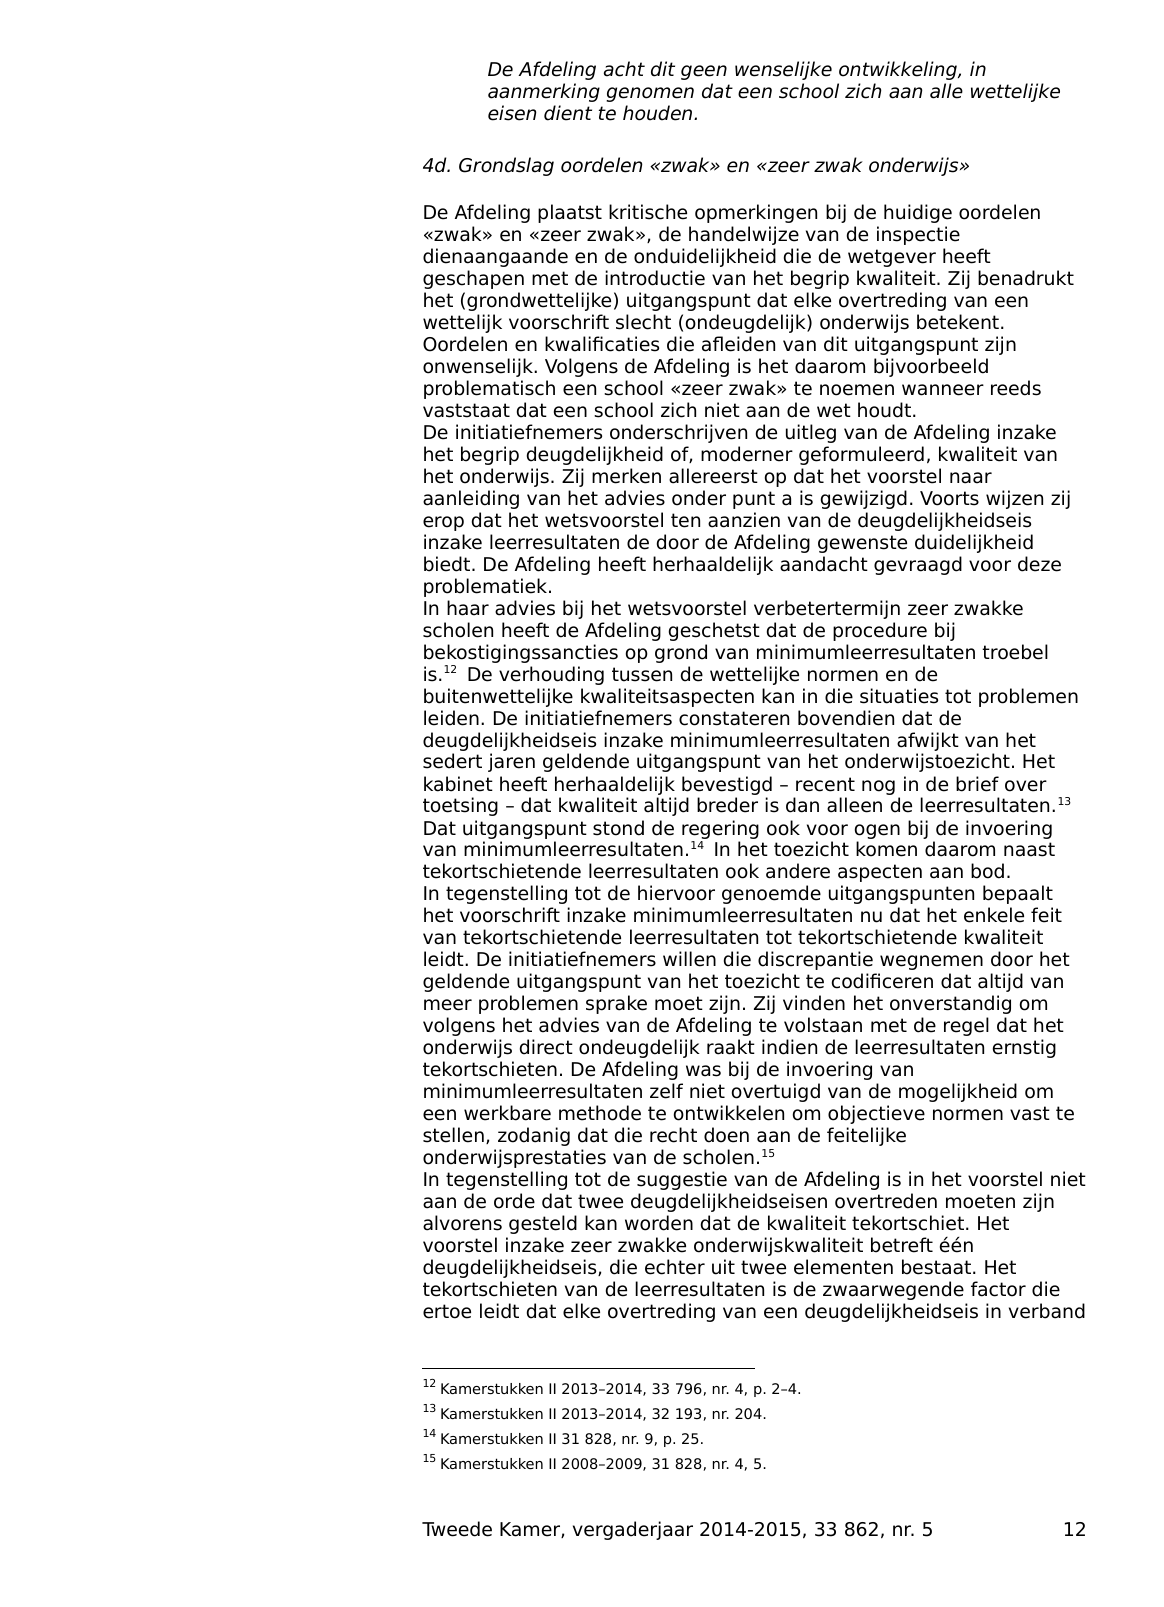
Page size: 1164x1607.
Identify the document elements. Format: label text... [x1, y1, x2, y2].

text De Afdeling acht dit geen wenselijke ontwikkeling, in aanmerking genomen dat een school zich aan alle wettelijke eisen dient te houden. [487, 59, 1087, 125]
text De initiatiefnemers onderschrijven de uitleg van de Afdeling inzake het begrip deugdelijkheid of, moderner geformuleerd, kwaliteit van het onderwijs. Zij merken allereerst op dat het voorstel naar aanleiding van het advies onder punt a is gewijzigd. Voorts wijzen zij erop dat het wetsvoorstel ten aanzien van de deugdelijkheidseis inzake leerresultaten de door de Afdeling gewenste duidelijkheid biedt. De Afdeling heeft herhaaldelijk aandacht gevraagd voor deze problematiek. [422, 422, 1087, 598]
text In haar advies bij het wetsvoorstel verbetertermijn zeer zwakke scholen heeft de Afdeling geschetst dat de procedure bij bekostigingssancties op grond van minimumleerresultaten troebel is. De verhouding tussen de wettelijke normen en de buitenwettelijke kwaliteitsaspecten kan in die situaties tot problemen leiden. De initiatiefnemers constateren bovendien dat de deugdelijkheidseis inzake minimumleerresultaten afwijkt van het sedert jaren geldende uitgangspunt van het onderwijstoezicht. Het kabinet heeft herhaaldelijk bevestigd – recent nog in de brief over toetsing – dat kwaliteit altijd breder is dan alleen de leerresultaten. Dat uitgangspunt stond de regering ook voor ogen bij de invoering van minimumleerresultaten. In het toezicht komen daarom naast tekortschietende leerresultaten ook andere aspecten aan bod. [422, 598, 1087, 883]
text In tegenstelling tot de hiervoor genoemde uitgangspunten bepaalt het voorschrift inzake minimumleerresultaten nu dat het enkele feit van tekortschietende leerresultaten tot tekortschietende kwaliteit leidt. De initiatiefnemers willen die discrepantie wegnemen door het geldende uitgangspunt van het toezicht te codificeren dat altijd van meer problemen sprake moet zijn. Zij vinden het onverstandig om volgens het advies van de Afdeling te volstaan met de regel dat het onderwijs direct ondeugdelijk raakt indien de leerresultaten ernstig tekortschieten. De Afdeling was bij de invoering van minimumleerresultaten zelf niet overtuigd van de mogelijkheid om een werkbare methode te ontwikkelen om objectieve normen vast te stellen, zodanig dat die recht doen aan de feitelijke onderwijsprestaties van de scholen. [422, 883, 1087, 1169]
text Kamerstukken II 2008–2009, 31 828, nr. 4, 5. [422, 1452, 1087, 1474]
text Kamerstukken II 2013–2014, 32 193, nr. 204. [422, 1402, 1087, 1424]
text In tegenstelling tot de suggestie van de Afdeling is in het voorstel niet aan de orde dat twee deugdelijkheidseisen overtreden moeten zijn alvorens gesteld kan worden dat de kwaliteit tekortschiet. Het voorstel inzake zeer zwakke onderwijskwaliteit betreft één deugdelijkheidseis, die echter uit twee elementen bestaat. Het tekortschieten van de leerresultaten is de zwaarwegende factor die ertoe leidt dat elke overtreding van een deugdelijkheidseis in verband [422, 1169, 1087, 1323]
text Kamerstukken II 2013–2014, 33 796, nr. 4, p. 2–4. [422, 1377, 1087, 1399]
text Kamerstukken II 31 828, nr. 9, p. 25. [422, 1427, 1087, 1449]
text De Afdeling plaatst kritische opmerkingen bij de huidige oordelen «zwak» en «zeer zwak», de handelwijze van de inspectie dienaangaande en de onduidelijkheid die de wetgever heeft geschapen met de introductie van het begrip kwaliteit. Zij benadrukt het (grondwettelijke) uitgangspunt dat elke overtreding van een wettelijk voorschrift slecht (ondeugdelijk) onderwijs betekent. Oordelen en kwalificaties die afleiden van dit uitgangspunt zijn onwenselijk. Volgens de Afdeling is het daarom bijvoorbeeld problematisch een school «zeer zwak» te noemen wanneer reeds vaststaat dat een school zich niet aan de wet houdt. [422, 202, 1087, 422]
subtitle 4d. Grondslag oordelen «zwak» en «zeer zwak onderwijs» [422, 155, 1087, 177]
